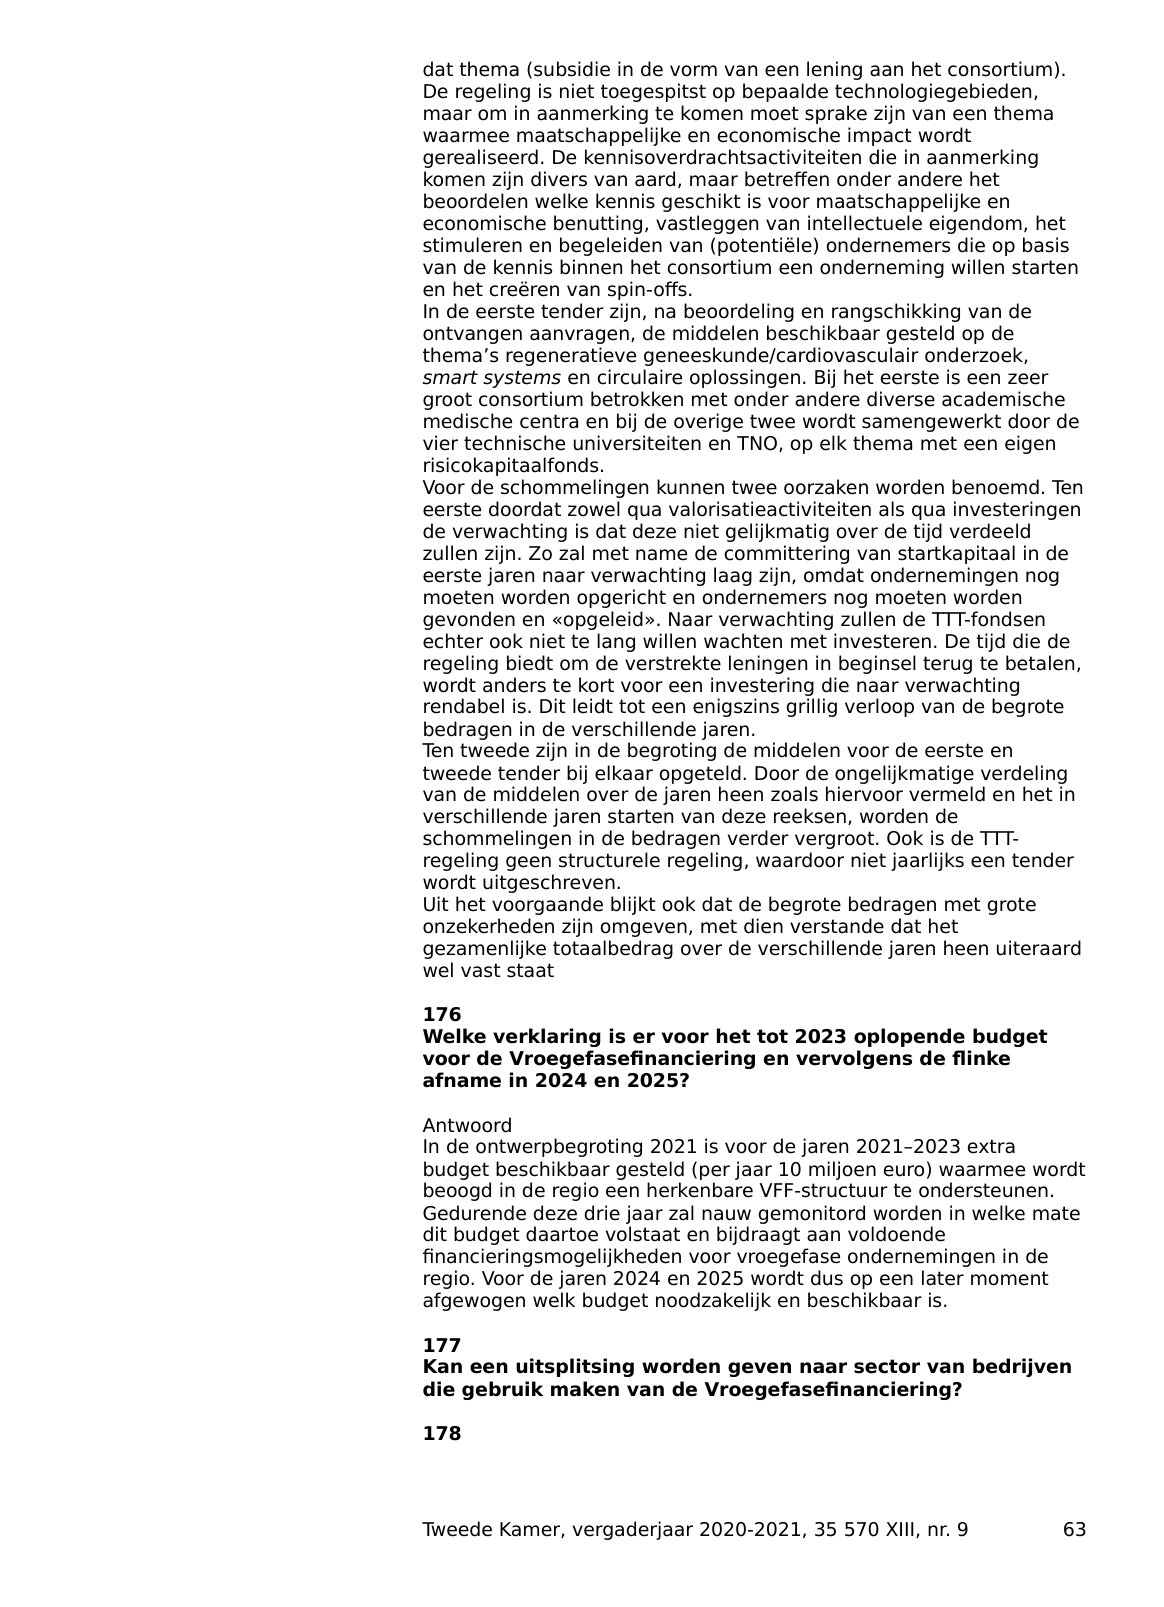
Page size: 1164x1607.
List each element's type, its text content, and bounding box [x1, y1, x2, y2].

text Welke verklaring is er voor het tot 2023 oplopende budget voor de Vroegefasefinanciering en vervolgens de flinke afname in 2024 en 2025? [422, 1026, 1087, 1092]
text In de eerste tender zijn, na beoordeling en rangschikking van de ontvangen aanvragen, de middelen beschikbaar gesteld op de thema’s regeneratieve geneeskunde/cardiovasculair onderzoek, smart systems en circulaire oplossingen. Bij het eerste is een zeer groot consortium betrokken met onder andere diverse academische medische centra en bij de overige twee wordt samengewerkt door de vier technische universiteiten en TNO, op elk thema met een eigen risicokapitaalfonds. [422, 301, 1087, 477]
text Ten tweede zijn in de begroting de middelen voor de eerste en tweede tender bij elkaar opgeteld. Door de ongelijkmatige verdeling van de middelen over de jaren heen zoals hiervoor vermeld en het in verschillende jaren starten van deze reeksen, worden de schommelingen in de bedragen verder vergroot. Ook is de TTT-regeling geen structurele regeling, waardoor niet jaarlijks een tender wordt uitgeschreven. [422, 740, 1087, 894]
text 178 [422, 1423, 1087, 1444]
text dat thema (subsidie in de vorm van een lening aan het consortium). De regeling is niet toegespitst op bepaalde technologiegebieden, maar om in aanmerking te komen moet sprake zijn van een thema waarmee maatschappelijke en economische impact wordt gerealiseerd. De kennisoverdrachtsactiviteiten die in aanmerking komen zijn divers van aard, maar betreffen onder andere het beoordelen welke kennis geschikt is voor maatschappelijke en economische benutting, vastleggen van intellectuele eigendom, het stimuleren en begeleiden van (potentiële) ondernemers die op basis van de kennis binnen het consortium een onderneming willen starten en het creëren van spin-offs. [422, 59, 1087, 301]
text Uit het voorgaande blijkt ook dat de begrote bedragen met grote onzekerheden zijn omgeven, met dien verstande dat het gezamenlijke totaalbedrag over de verschillende jaren heen uiteraard wel vast staat [422, 894, 1087, 982]
text 176 [422, 1004, 1087, 1026]
text In de ontwerpbegroting 2021 is voor de jaren 2021–2023 extra budget beschikbaar gesteld (per jaar 10 miljoen euro) waarmee wordt beoogd in de regio een herkenbare VFF-structuur te ondersteunen. Gedurende deze drie jaar zal nauw gemonitord worden in welke mate dit budget daartoe volstaat en bijdraagt aan voldoende financieringsmogelijkheden voor vroegefase ondernemingen in de regio. Voor de jaren 2024 en 2025 wordt dus op een later moment afgewogen welk budget noodzakelijk en beschikbaar is. [422, 1136, 1087, 1312]
text Voor de schommelingen kunnen twee oorzaken worden benoemd. Ten eerste doordat zowel qua valorisatieactiviteiten als qua investeringen de verwachting is dat deze niet gelijkmatig over de tijd verdeeld zullen zijn. Zo zal met name de committering van startkapitaal in de eerste jaren naar verwachting laag zijn, omdat ondernemingen nog moeten worden opgericht en ondernemers nog moeten worden gevonden en «opgeleid». Naar verwachting zullen de TTT-fondsen echter ook niet te lang willen wachten met investeren. De tijd die de regeling biedt om de verstrekte leningen in beginsel terug te betalen, wordt anders te kort voor een investering die naar verwachting rendabel is. Dit leidt tot een enigszins grillig verloop van de begrote bedragen in de verschillende jaren. [422, 477, 1087, 740]
text Kan een uitsplitsing worden geven naar sector van bedrijven die gebruik maken van de Vroegefasefinanciering? [422, 1356, 1087, 1400]
text Antwoord [422, 1114, 1087, 1136]
text 177 [422, 1334, 1087, 1356]
